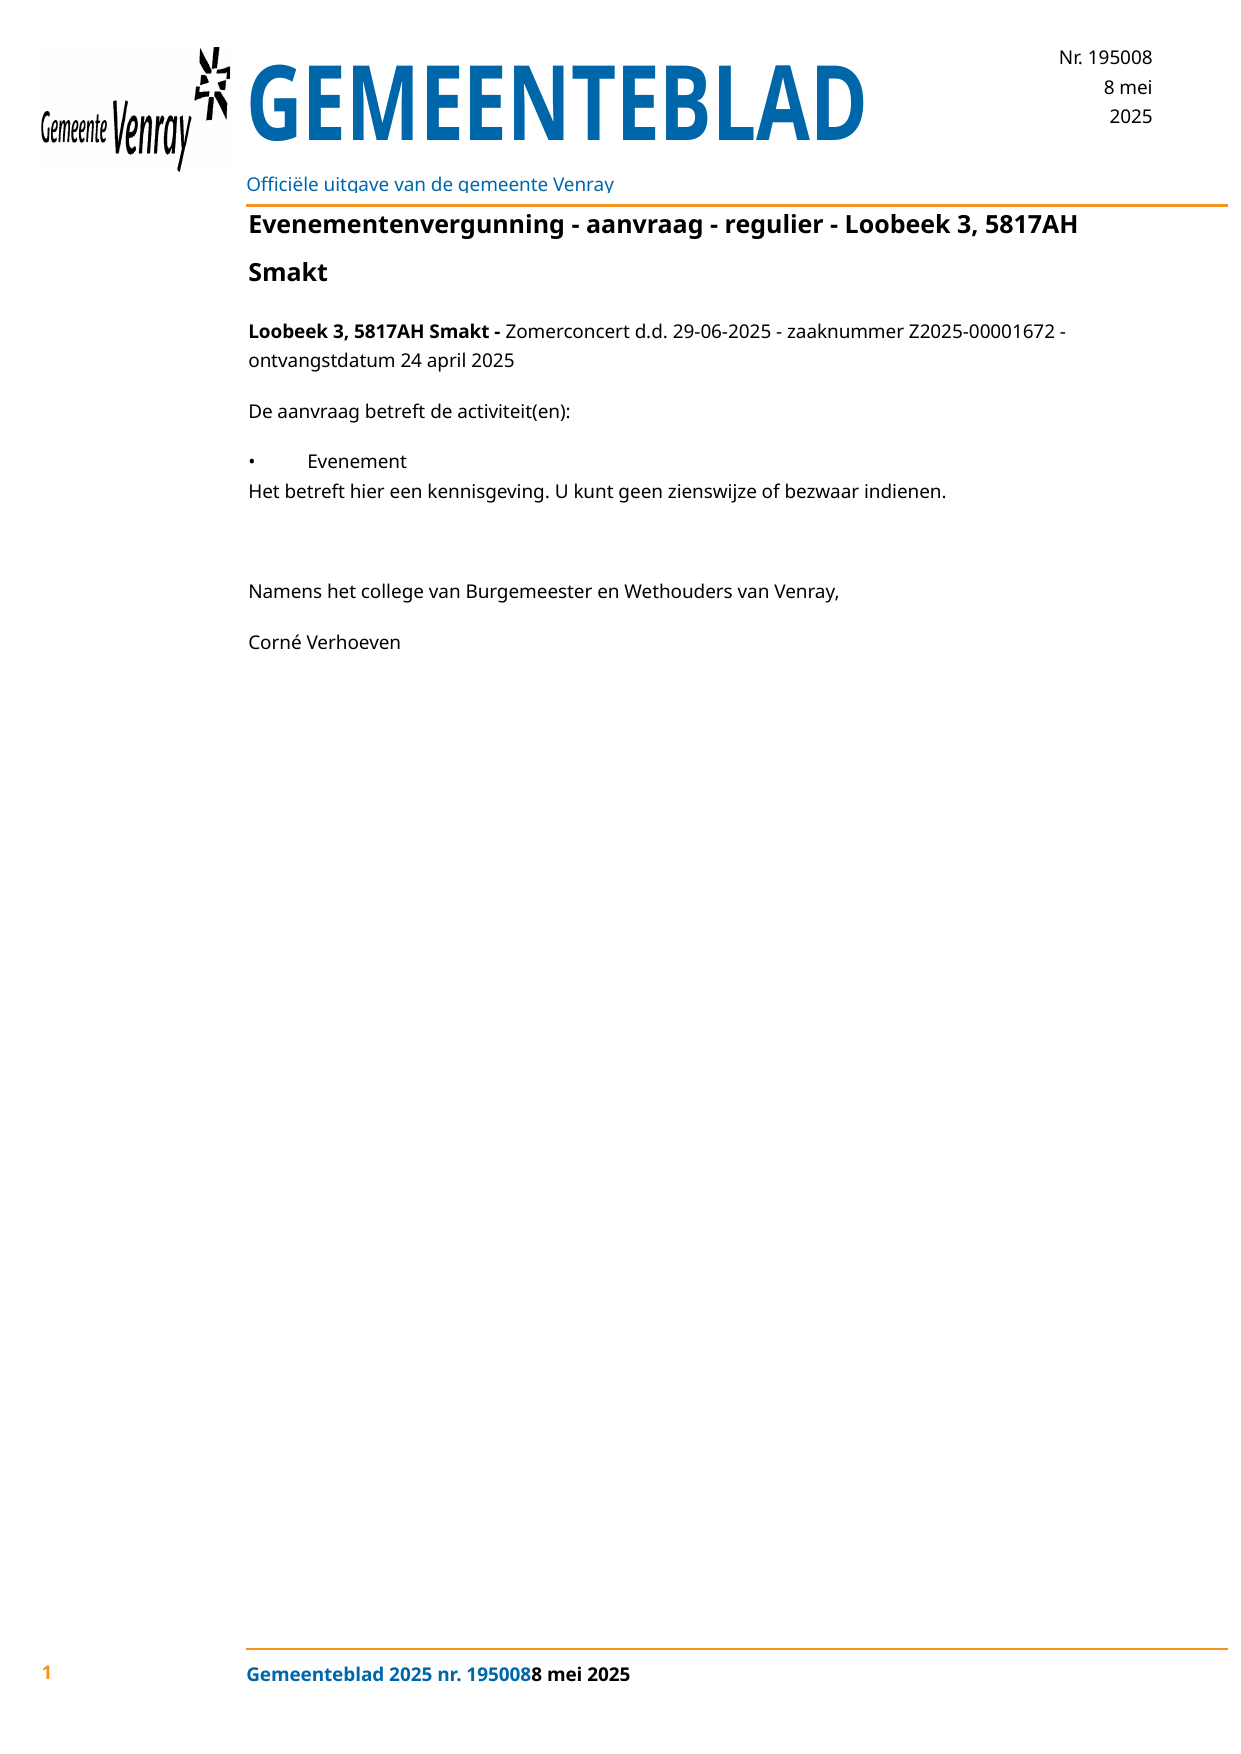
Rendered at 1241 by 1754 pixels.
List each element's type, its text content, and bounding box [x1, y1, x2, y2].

list Evenement [248, 448, 1152, 474]
text Loobeek 3, 5817AH Smakt - Zomerconcert d.d. 29-06-2025 - zaaknummer Z2025-00001672 - ontvangstdatum 24 april 2025 [248, 318, 1152, 373]
text Corné Verhoeven [248, 629, 1152, 655]
text De aanvraag betreft de activiteit(en): [248, 398, 1152, 424]
text Het betreft hier een kennisgeving. U kunt geen zienswijze of bezwaar indienen. [248, 478, 1152, 504]
text Namens het college van Burgemeester en Wethouders van Venray, [248, 579, 1152, 604]
text Evenementenvergunning - aanvraag - regulier - Loobeek 3, 5817AH Smakt [248, 207, 1152, 288]
picture [41, 47, 231, 172]
